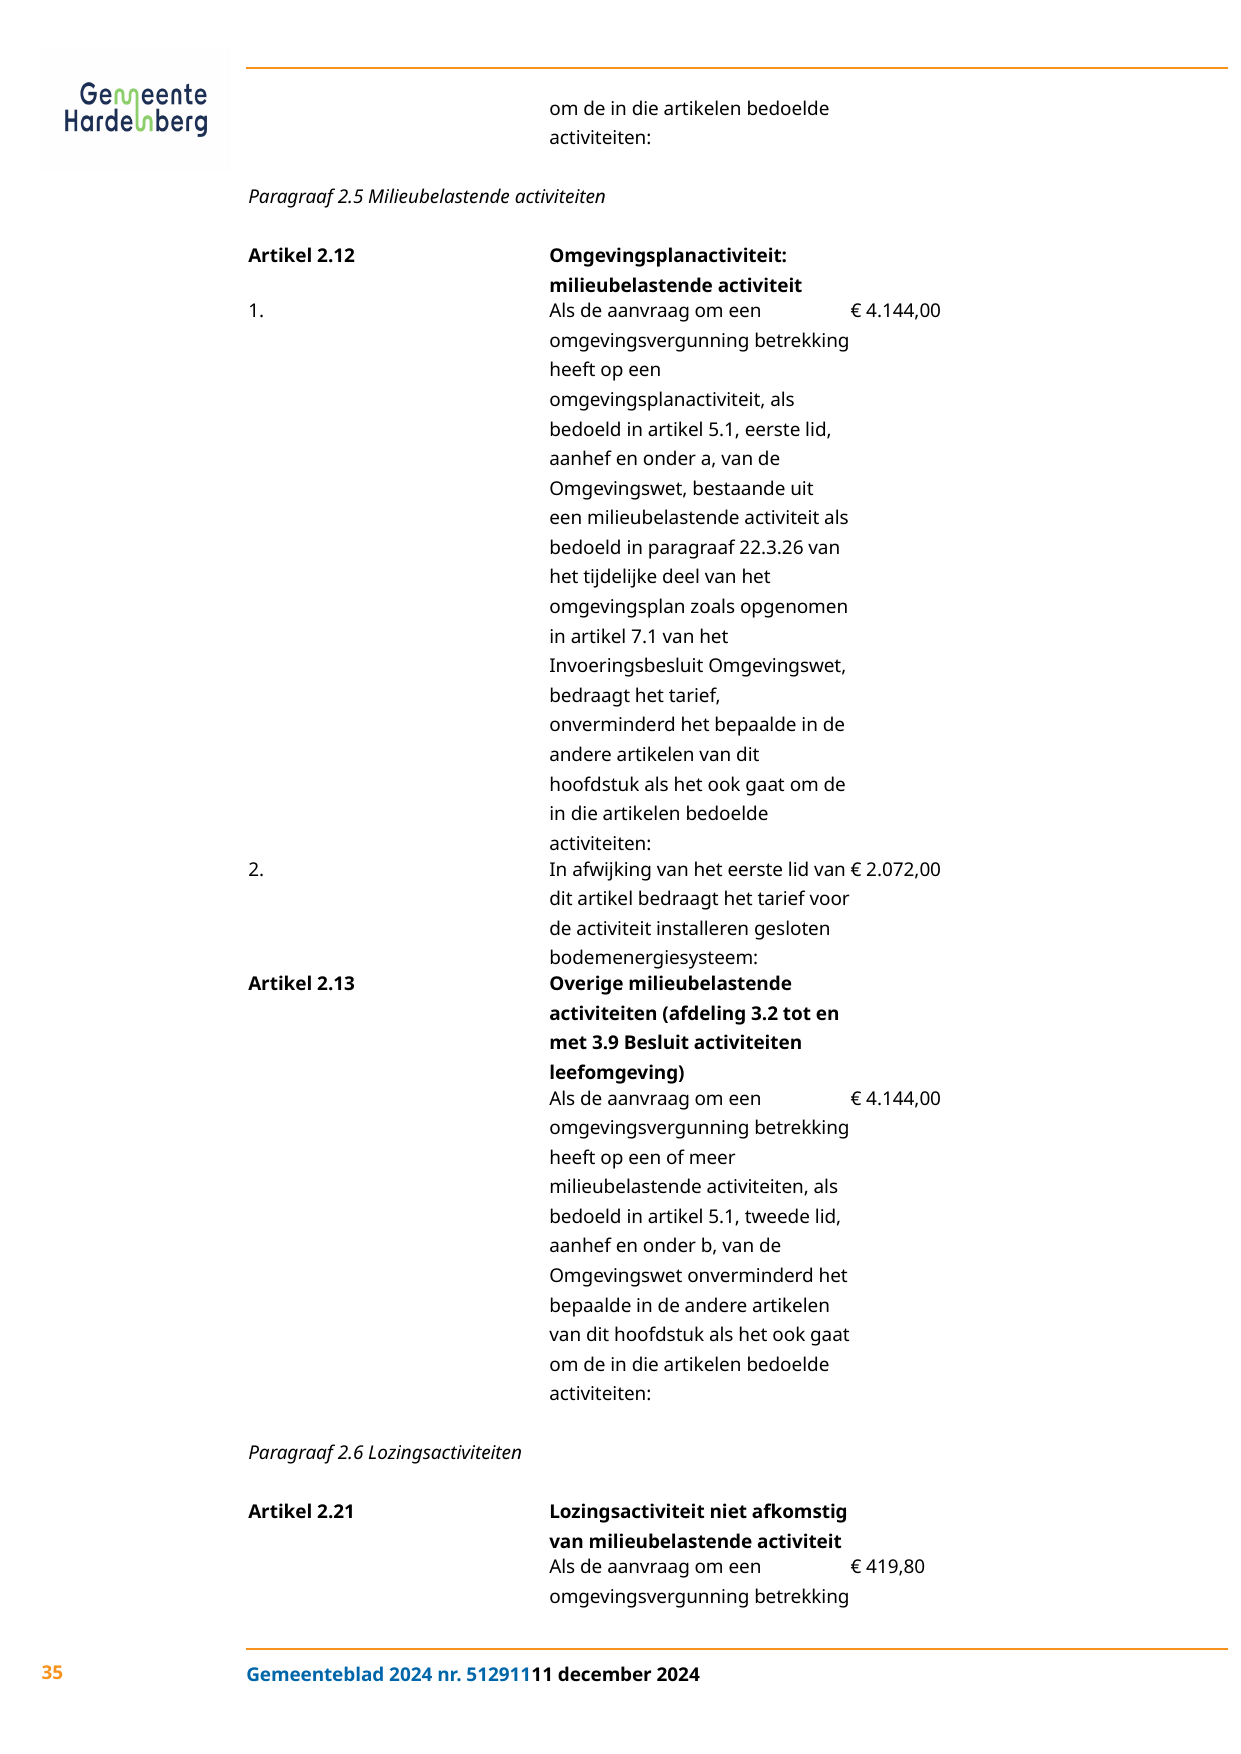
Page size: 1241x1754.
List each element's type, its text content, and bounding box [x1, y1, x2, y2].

table_cell Als de aanvraag om een omgevingsvergunning betrekking [549, 1554, 850, 1609]
table_cell [248, 1554, 549, 1609]
table_header Lozingsactiviteit niet afkomstig van milieubelastende activiteit [549, 1498, 850, 1554]
table_cell Als de aanvraag om een omgevingsvergunning betrekking heeft op een omgevingsplanactiviteit, als bedoeld in artikel 5.1, eerste lid, aanhef en onder a, van de Omgevingswet, bestaande uit een milieubelastende activiteit als bedoeld in paragraaf 22.3.26 van het tijdelijke deel van het omgevingsplan zoals opgenomen in artikel 7.1 van het Invoeringsbesluit Omgevingswet, bedraagt het tarief, onverminderd het bepaalde in de andere artikelen van dit hoofdstuk als het ook gaat om de in die artikelen bedoelde activiteiten: [549, 298, 850, 856]
text Paragraaf 2.6 Lozingsactiviteiten [248, 1439, 1152, 1465]
table_header Artikel 2.21 [248, 1498, 549, 1554]
table_header [850, 242, 1152, 297]
table_cell € 2.072,00 [850, 856, 1152, 970]
table_header [850, 1498, 1152, 1554]
table_cell [850, 95, 1152, 150]
table_cell € 4.144,00 [850, 298, 1152, 856]
table_cell € 4.144,00 [850, 1085, 1152, 1406]
table_cell Overige milieubelastende activiteiten (afdeling 3.2 tot en met 3.9 Besluit activiteiten leefomgeving) [549, 970, 850, 1085]
picture [41, 47, 231, 172]
table_cell In afwijking van het eerste lid van dit artikel bedraagt het tarief voor de activiteit installeren gesloten bodemenergiesysteem: [549, 856, 850, 970]
table_cell 1. [248, 298, 549, 856]
table_header Omgevingsplanactiviteit: milieubelastende activiteit [549, 242, 850, 297]
table_cell 2. [248, 856, 549, 970]
table_cell [850, 970, 1152, 1085]
table_cell Als de aanvraag om een omgevingsvergunning betrekking heeft op een of meer milieubelastende activiteiten, als bedoeld in artikel 5.1, tweede lid, aanhef en onder b, van de Omgevingswet onverminderd het bepaalde in de andere artikelen van dit hoofdstuk als het ook gaat om de in die artikelen bedoelde activiteiten: [549, 1085, 850, 1406]
table_cell [248, 1085, 549, 1406]
table_cell om de in die artikelen bedoelde activiteiten: [549, 95, 850, 150]
text Paragraaf 2.5 Milieubelastende activiteiten [248, 183, 1152, 209]
table_cell [248, 95, 549, 150]
table_cell € 419,80 [850, 1554, 1152, 1609]
table_cell Artikel 2.13 [248, 970, 549, 1085]
table_header Artikel 2.12 [248, 242, 549, 297]
